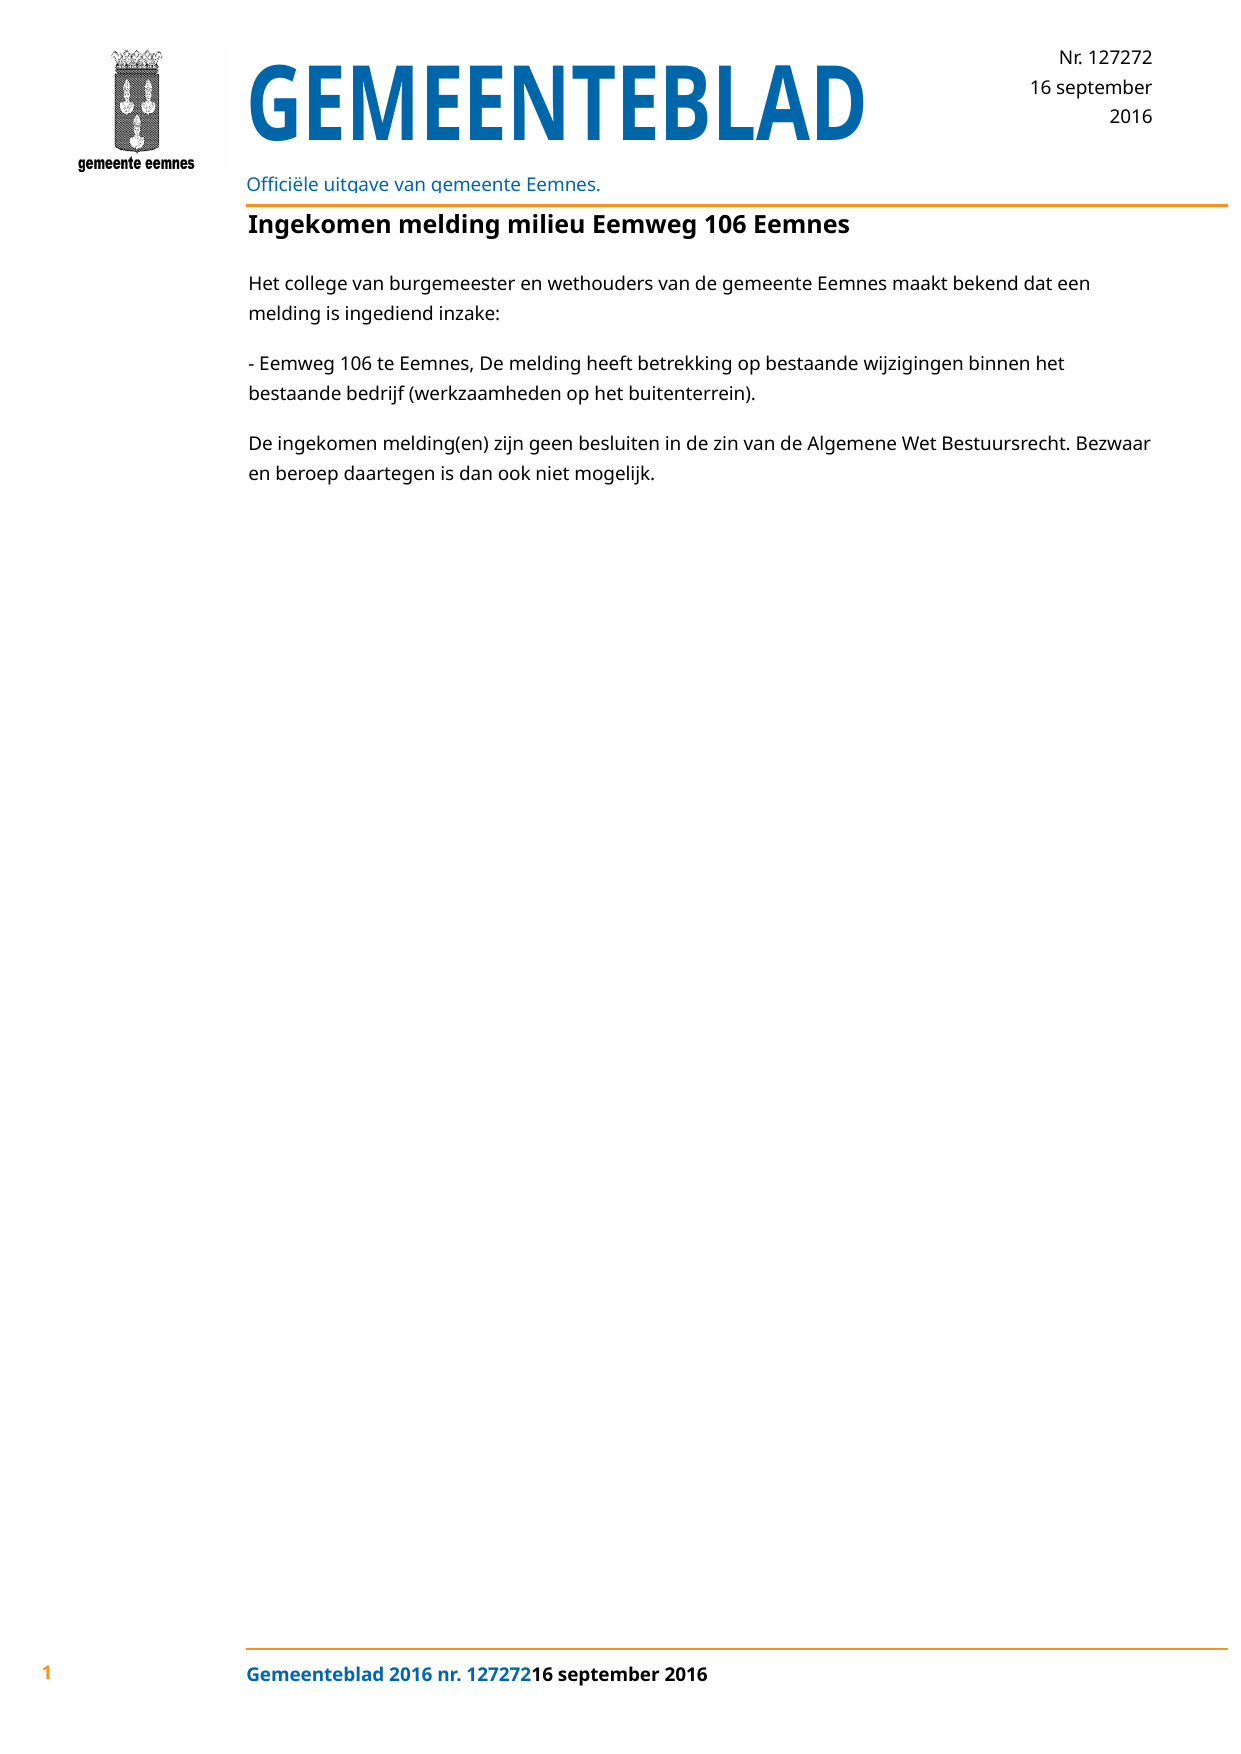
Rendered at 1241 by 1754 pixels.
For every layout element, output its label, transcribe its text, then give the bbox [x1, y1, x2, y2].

text Het college van burgemeester en wethouders van de gemeente Eemnes maakt bekend dat een melding is ingediend inzake: [248, 270, 1152, 326]
text Ingekomen melding milieu Eemweg 106 Eemnes [248, 207, 1152, 241]
text - Eemweg 106 te Eemnes, De melding heeft betrekking op bestaande wijzigingen binnen het bestaande bedrijf (werkzaamheden op het buitenterrein). [248, 350, 1152, 406]
picture [41, 47, 231, 172]
text De ingekomen melding(en) zijn geen besluiten in de zin van de Algemene Wet Bestuursrecht. Bezwaar en beroep daartegen is dan ook niet mogelijk. [248, 430, 1152, 486]
